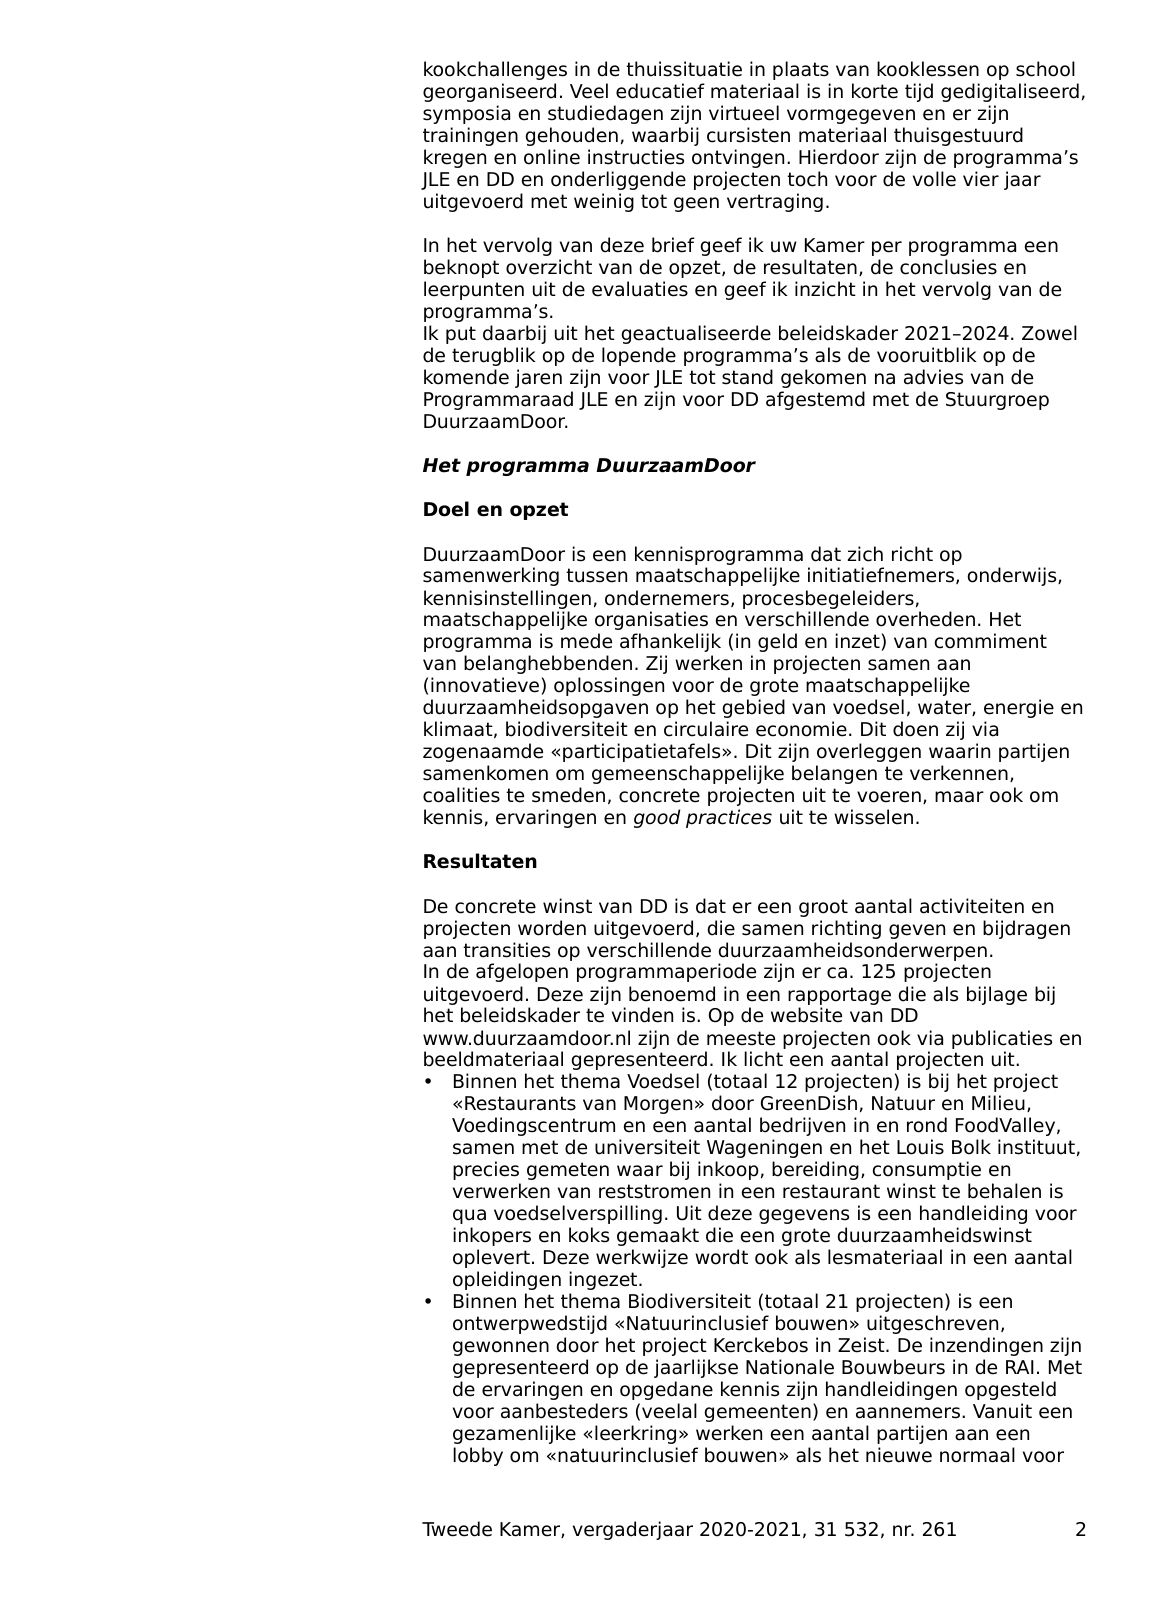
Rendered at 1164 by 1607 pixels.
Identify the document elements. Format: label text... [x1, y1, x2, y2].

subtitle Het programma DuurzaamDoor [422, 455, 1087, 477]
text • Binnen het thema Voedsel (totaal 12 projecten) is bij het project «Restaurants van Morgen» door GreenDish, Natuur en Milieu, Voedingscentrum en een aantal bedrijven in en rond FoodValley, samen met de universiteit Wageningen en het Louis Bolk instituut, precies gemeten waar bij inkoop, bereiding, consumptie en verwerken van reststromen in een restaurant winst te behalen is qua voedselverspilling. Uit deze gegevens is een handleiding voor inkopers en koks gemaakt die een grote duurzaamheidswinst oplevert. Deze werkwijze wordt ook als lesmateriaal in een aantal opleidingen ingezet. [422, 1071, 1087, 1291]
subtitle Doel en opzet [422, 499, 1087, 521]
text kookchallenges in de thuissituatie in plaats van kooklessen op school georganiseerd. Veel educatief materiaal is in korte tijd gedigitaliseerd, symposia en studiedagen zijn virtueel vormgegeven en er zijn trainingen gehouden, waarbij cursisten materiaal thuisgestuurd kregen en online instructies ontvingen. Hierdoor zijn de programma’s JLE en DD en onderliggende projecten toch voor de volle vier jaar uitgevoerd met weinig tot geen vertraging. [422, 59, 1087, 213]
text In het vervolg van deze brief geef ik uw Kamer per programma een beknopt overzicht van de opzet, de resultaten, de conclusies en leerpunten uit de evaluaties en geef ik inzicht in het vervolg van de programma’s. [422, 235, 1087, 323]
subtitle Resultaten [422, 851, 1087, 873]
text DuurzaamDoor is een kennisprogramma dat zich richt op samenwerking tussen maatschappelijke initiatiefnemers, onderwijs, kennisinstellingen, ondernemers, procesbegeleiders, maatschappelijke organisaties en verschillende overheden. Het programma is mede afhankelijk (in geld en inzet) van commiment van belanghebbenden. Zij werken in projecten samen aan (innovatieve) oplossingen voor de grote maatschappelijke duurzaamheidsopgaven op het gebied van voedsel, water, energie en klimaat, biodiversiteit en circulaire economie. Dit doen zij via zogenaamde «participatietafels». Dit zijn overleggen waarin partijen samenkomen om gemeenschappelijke belangen te verkennen, coalities te smeden, concrete projecten uit te voeren, maar ook om kennis, ervaringen en good practices uit te wisselen. [422, 543, 1087, 829]
text • Binnen het thema Biodiversiteit (totaal 21 projecten) is een ontwerpwedstijd «Natuurinclusief bouwen» uitgeschreven, gewonnen door het project Kerckebos in Zeist. De inzendingen zijn gepresenteerd op de jaarlijkse Nationale Bouwbeurs in de RAI. Met de ervaringen en opgedane kennis zijn handleidingen opgesteld voor aanbesteders (veelal gemeenten) en aannemers. Vanuit een gezamenlijke «leerkring» werken een aantal partijen aan een lobby om «natuurinclusief bouwen» als het nieuwe normaal voor [422, 1291, 1087, 1467]
text Ik put daarbij uit het geactualiseerde beleidskader 2021–2024. Zowel de terugblik op de lopende programma’s als de vooruitblik op de komende jaren zijn voor JLE tot stand gekomen na advies van de Programmaraad JLE en zijn voor DD afgestemd met de Stuurgroep DuurzaamDoor. [422, 323, 1087, 433]
text De concrete winst van DD is dat er een groot aantal activiteiten en projecten worden uitgevoerd, die samen richting geven en bijdragen aan transities op verschillende duurzaamheidsonderwerpen. [422, 896, 1087, 961]
text In de afgelopen programmaperiode zijn er ca. 125 projecten uitgevoerd. Deze zijn benoemd in een rapportage die als bijlage bij het beleidskader te vinden is. Op de website van DD www.duurzaamdoor.nl zijn de meeste projecten ook via publicaties en beeldmateriaal gepresenteerd. Ik licht een aantal projecten uit. [422, 961, 1087, 1071]
